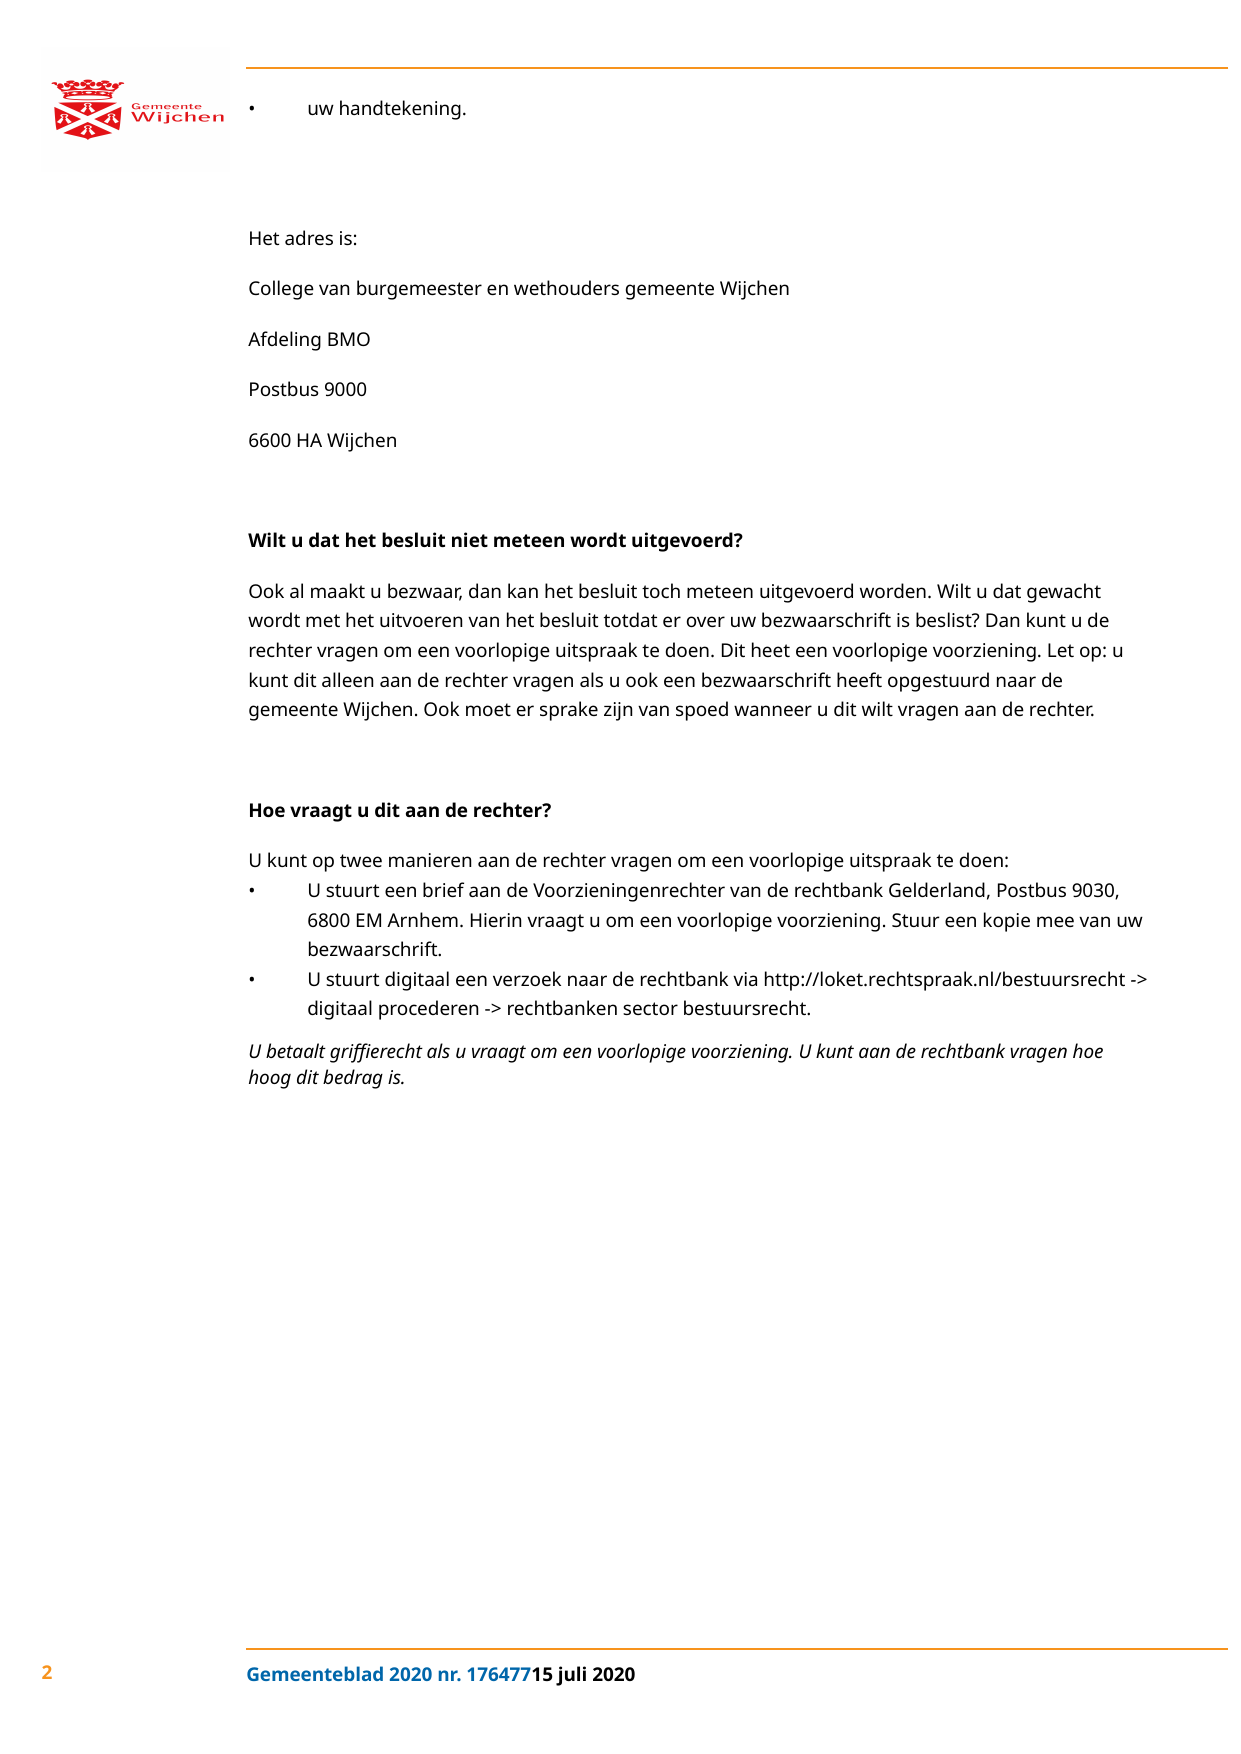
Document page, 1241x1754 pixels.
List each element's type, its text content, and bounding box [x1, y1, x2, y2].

text Ook al maakt u bezwaar, dan kan het besluit toch meteen uitgevoerd worden. Wilt u dat gewacht wordt met het uitvoeren van het besluit totdat er over uw bezwaarschrift is beslist? Dan kunt u de rechter vragen om een voorlopige uitspraak te doen. Dit heet een voorlopige voorziening. Let op: u kunt dit alleen aan de rechter vragen als u ook een bezwaarschrift heeft opgestuurd naar de gemeente Wijchen. Ook moet er sprake zijn van spoed wanneer u dit wilt vragen aan de rechter. [248, 578, 1152, 722]
text Het adres is: [248, 225, 1152, 251]
text Hoe vraagt u dit aan de rechter? [248, 797, 1152, 823]
text Postbus 9000 [248, 376, 1152, 402]
list U stuurt een brief aan de Voorzieningenrechter van de rechtbank Gelderland, Postbus 9030, 6800 EM Arnhem. Hierin vraagt u om een voorlopige voorziening. Stuur een kopie mee van uw bezwaarschrift. [248, 877, 1152, 962]
text U kunt op twee manieren aan de rechter vragen om een voorlopige uitspraak te doen: [248, 848, 1152, 873]
text Afdeling BMO [248, 326, 1152, 352]
text College van burgemeester en wethouders gemeente Wijchen [248, 276, 1152, 301]
text Wilt u dat het besluit niet meteen wordt uitgevoerd? [248, 528, 1152, 553]
list U stuurt digitaal een verzoek naar de rechtbank via http://loket.rechtspraak.nl/bestuursrecht -> digitaal procederen -> rechtbanken sector bestuursrecht. [248, 966, 1152, 1021]
text 6600 HA Wijchen [248, 427, 1152, 453]
list uw handtekening. [248, 95, 1152, 121]
text U betaalt griffierecht als u vraagt om een voorlopige voorziening. U kunt aan de rechtbank vragen hoe hoog dit bedrag is. [248, 1039, 1152, 1090]
picture [41, 47, 231, 172]
